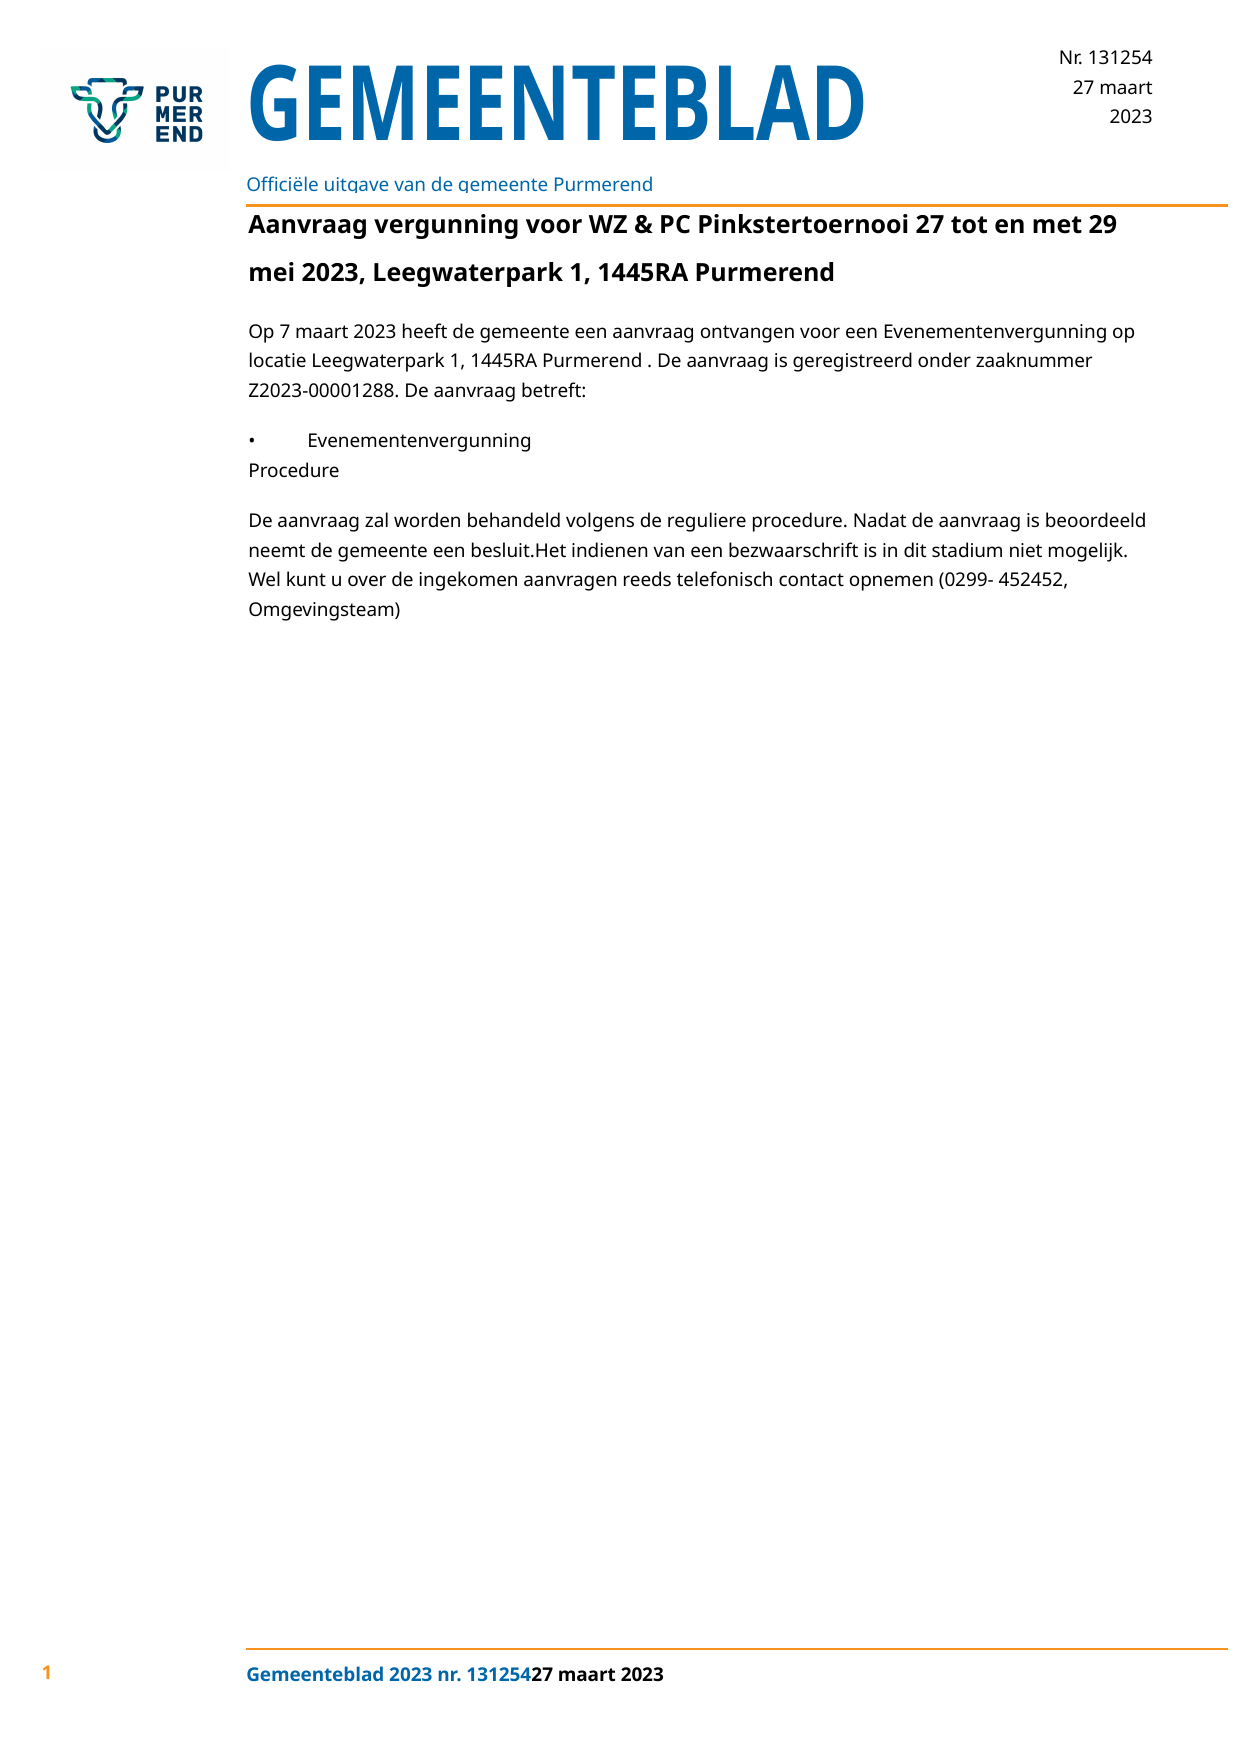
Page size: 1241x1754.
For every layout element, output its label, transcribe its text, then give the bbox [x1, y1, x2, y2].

text De aanvraag zal worden behandeld volgens de reguliere procedure. Nadat de aanvraag is beoordeeld neemt de gemeente een besluit.Het indienen van een bezwaarschrift is in dit stadium niet mogelijk. Wel kunt u over de ingekomen aanvragen reeds telefonisch contact opnemen (0299- 452452, Omgevingsteam) [248, 507, 1152, 622]
text Aanvraag vergunning voor WZ & PC Pinkstertoernooi 27 tot en met 29 mei 2023, Leegwaterpark 1, 1445RA Purmerend [248, 207, 1152, 288]
picture [41, 47, 231, 172]
text Procedure [248, 457, 1152, 483]
text Op 7 maart 2023 heeft de gemeente een aanvraag ontvangen voor een Evenementenvergunning op locatie Leegwaterpark 1, 1445RA Purmerend . De aanvraag is geregistreerd onder zaaknummer Z2023-00001288. De aanvraag betreft: [248, 318, 1152, 403]
list Evenementenvergunning [248, 427, 1152, 453]
